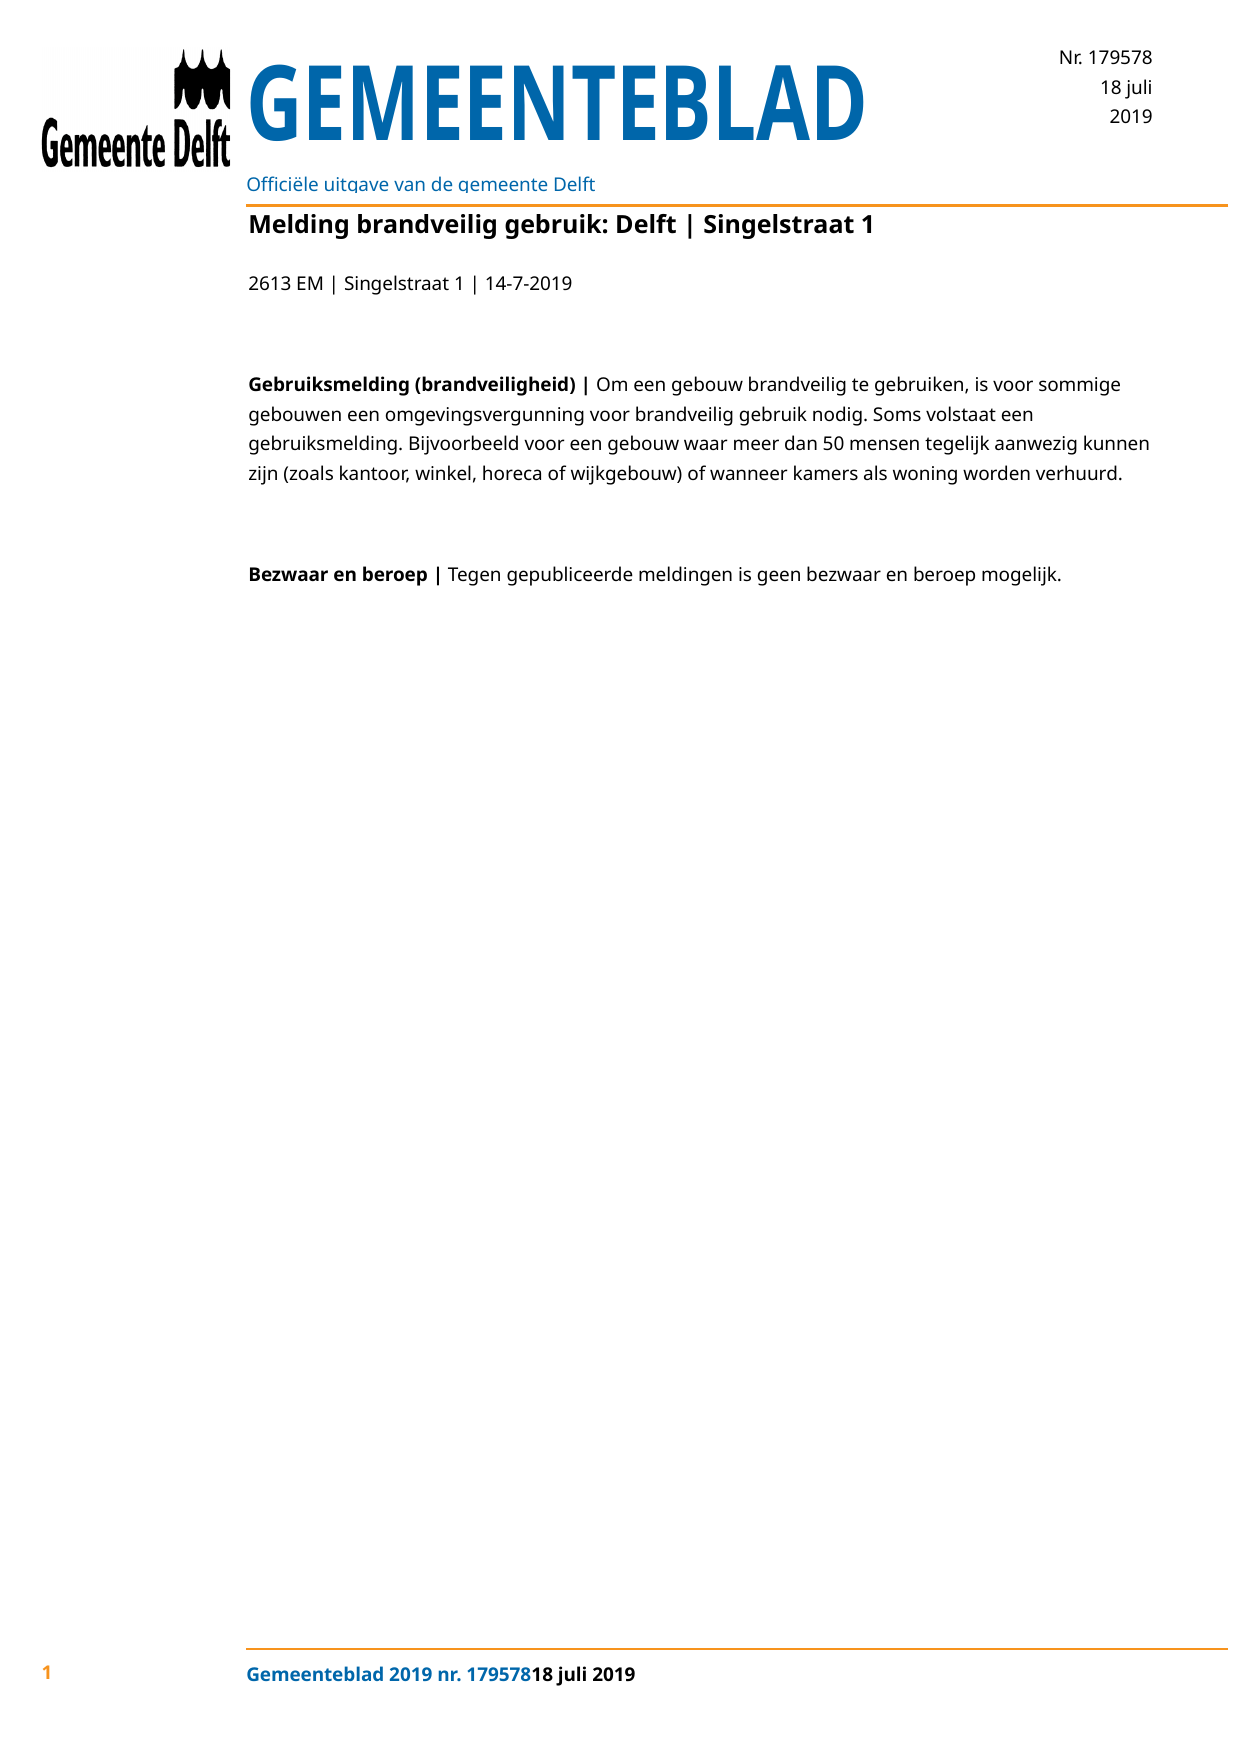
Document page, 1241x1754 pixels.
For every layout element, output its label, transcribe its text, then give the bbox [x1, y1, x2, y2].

text 2613 EM | Singelstraat 1 | 14-7-2019 [248, 270, 1152, 296]
picture [41, 47, 231, 172]
text Melding brandveilig gebruik: Delft | Singelstraat 1 [248, 207, 1152, 241]
text Bezwaar en beroep | Tegen gepubliceerde meldingen is geen bezwaar en beroep mogelijk. [248, 561, 1152, 586]
text Gebruiksmelding (brandveiligheid) | Om een gebouw brandveilig te gebruiken, is voor sommige gebouwen een omgevingsvergunning voor brandveilig gebruik nodig. Soms volstaat een gebruiksmelding. Bijvoorbeeld voor een gebouw waar meer dan 50 mensen tegelijk aanwezig kunnen zijn (zoals kantoor, winkel, horeca of wijkgebouw) of wanneer kamers als woning worden verhuurd. [248, 371, 1152, 486]
